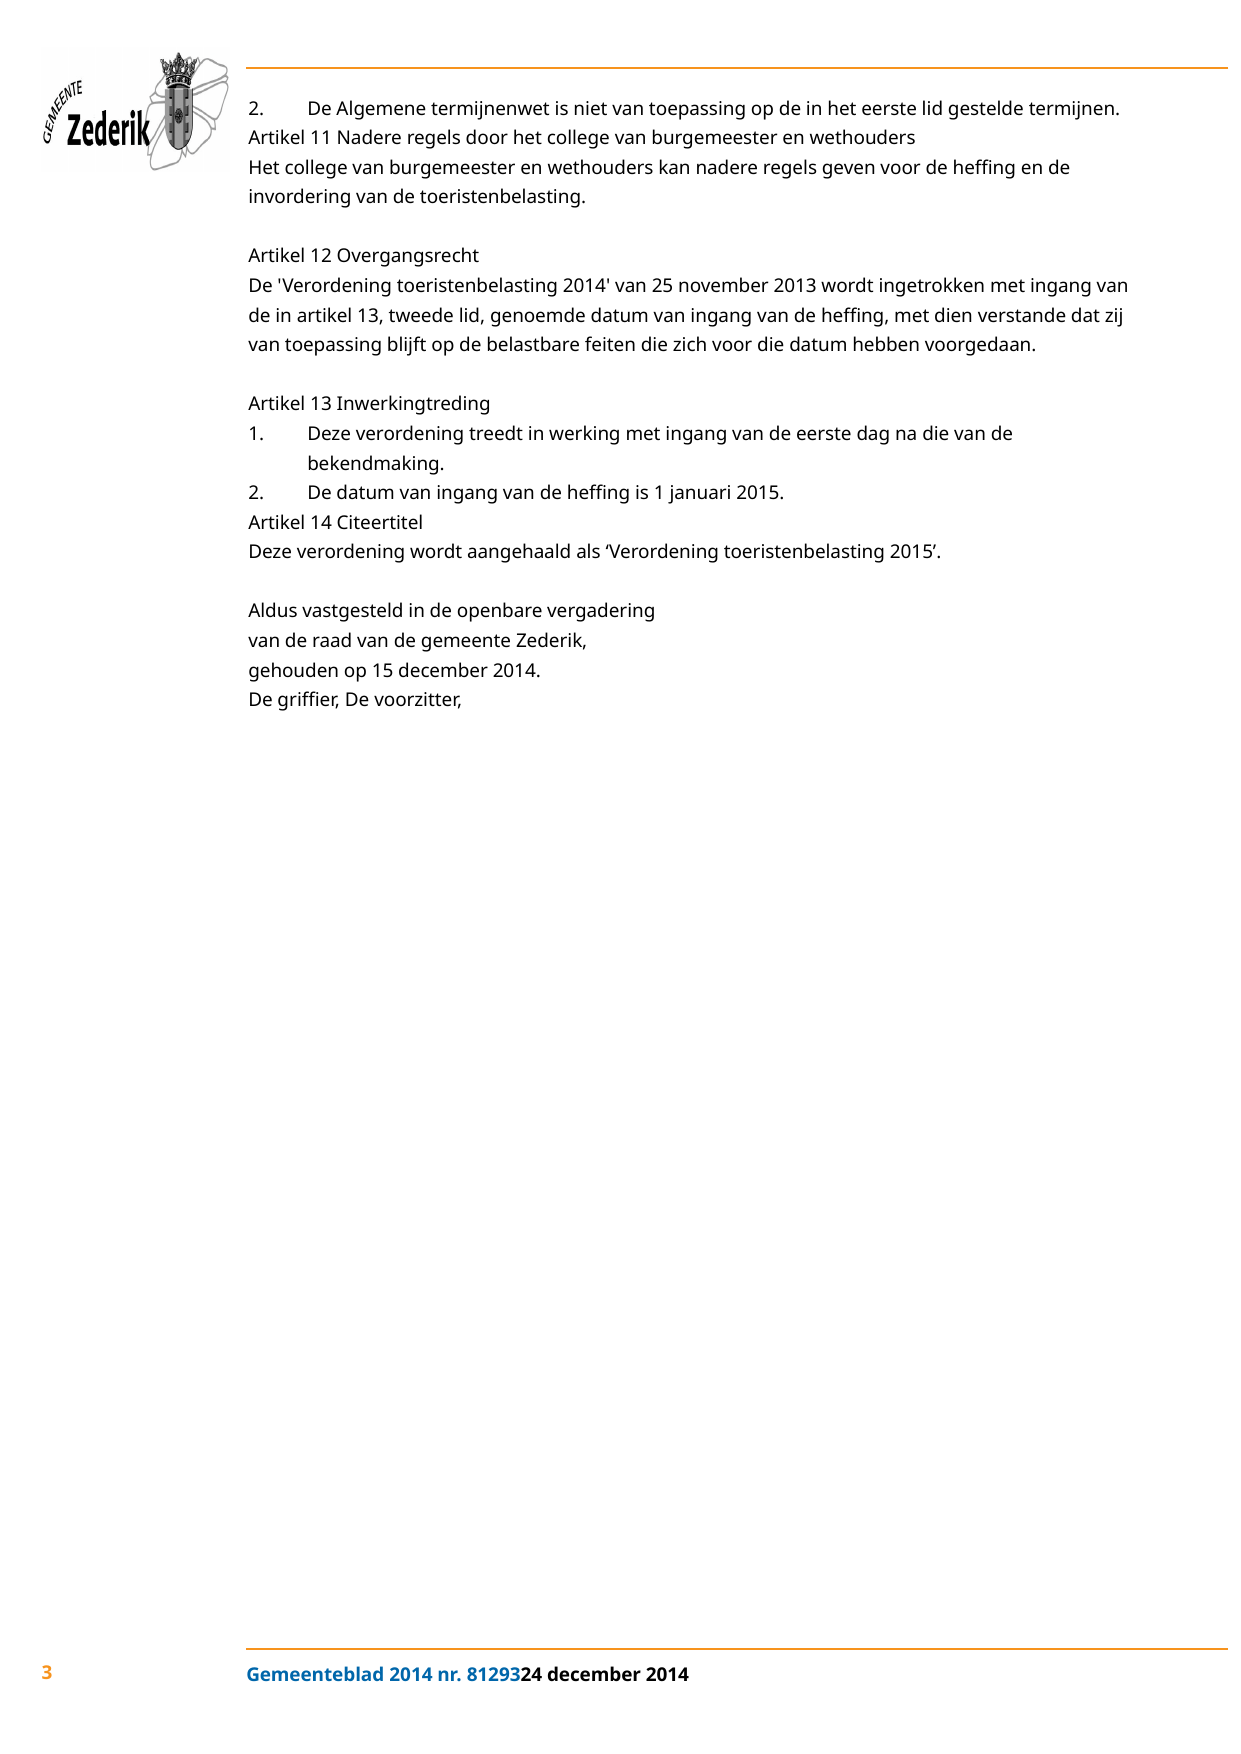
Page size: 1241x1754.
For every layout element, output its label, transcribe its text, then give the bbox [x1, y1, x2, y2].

text Aldus vastgesteld in de openbare vergadering [248, 598, 1152, 623]
text Het college van burgemeester en wethouders kan nadere regels geven voor de heffing en de invordering van de toeristenbelasting. [248, 154, 1152, 209]
text gehouden op 15 december 2014. [248, 657, 1152, 683]
list De datum van ingang van de heffing is 1 januari 2015. [248, 479, 1152, 505]
text Artikel 14 Citeertitel [248, 509, 1152, 535]
text Deze verordening wordt aangehaald als ‘Verordening toeristenbelasting 2015’. [248, 538, 1152, 564]
text van de raad van de gemeente Zederik, [248, 627, 1152, 653]
text Artikel 11 Nadere regels door het college van burgemeester en wethouders [248, 124, 1152, 150]
list Deze verordening treedt in werking met ingang van de eerste dag na die van de bekendmaking. [248, 420, 1152, 476]
text Artikel 12 Overgangsrecht [248, 243, 1152, 268]
picture [41, 47, 231, 172]
text Artikel 13 Inwerkingtreding [248, 391, 1152, 416]
list De Algemene termijnenwet is niet van toepassing op de in het eerste lid gestelde termijnen. [248, 95, 1152, 121]
text De griffier, De voorzitter, [248, 686, 1152, 712]
text De 'Verordening toeristenbelasting 2014' van 25 november 2013 wordt ingetrokken met ingang van de in artikel 13, tweede lid, genoemde datum van ingang van de heffing, met dien verstande dat zij van toepassing blijft op de belastbare feiten die zich voor die datum hebben voorgedaan. [248, 272, 1152, 357]
